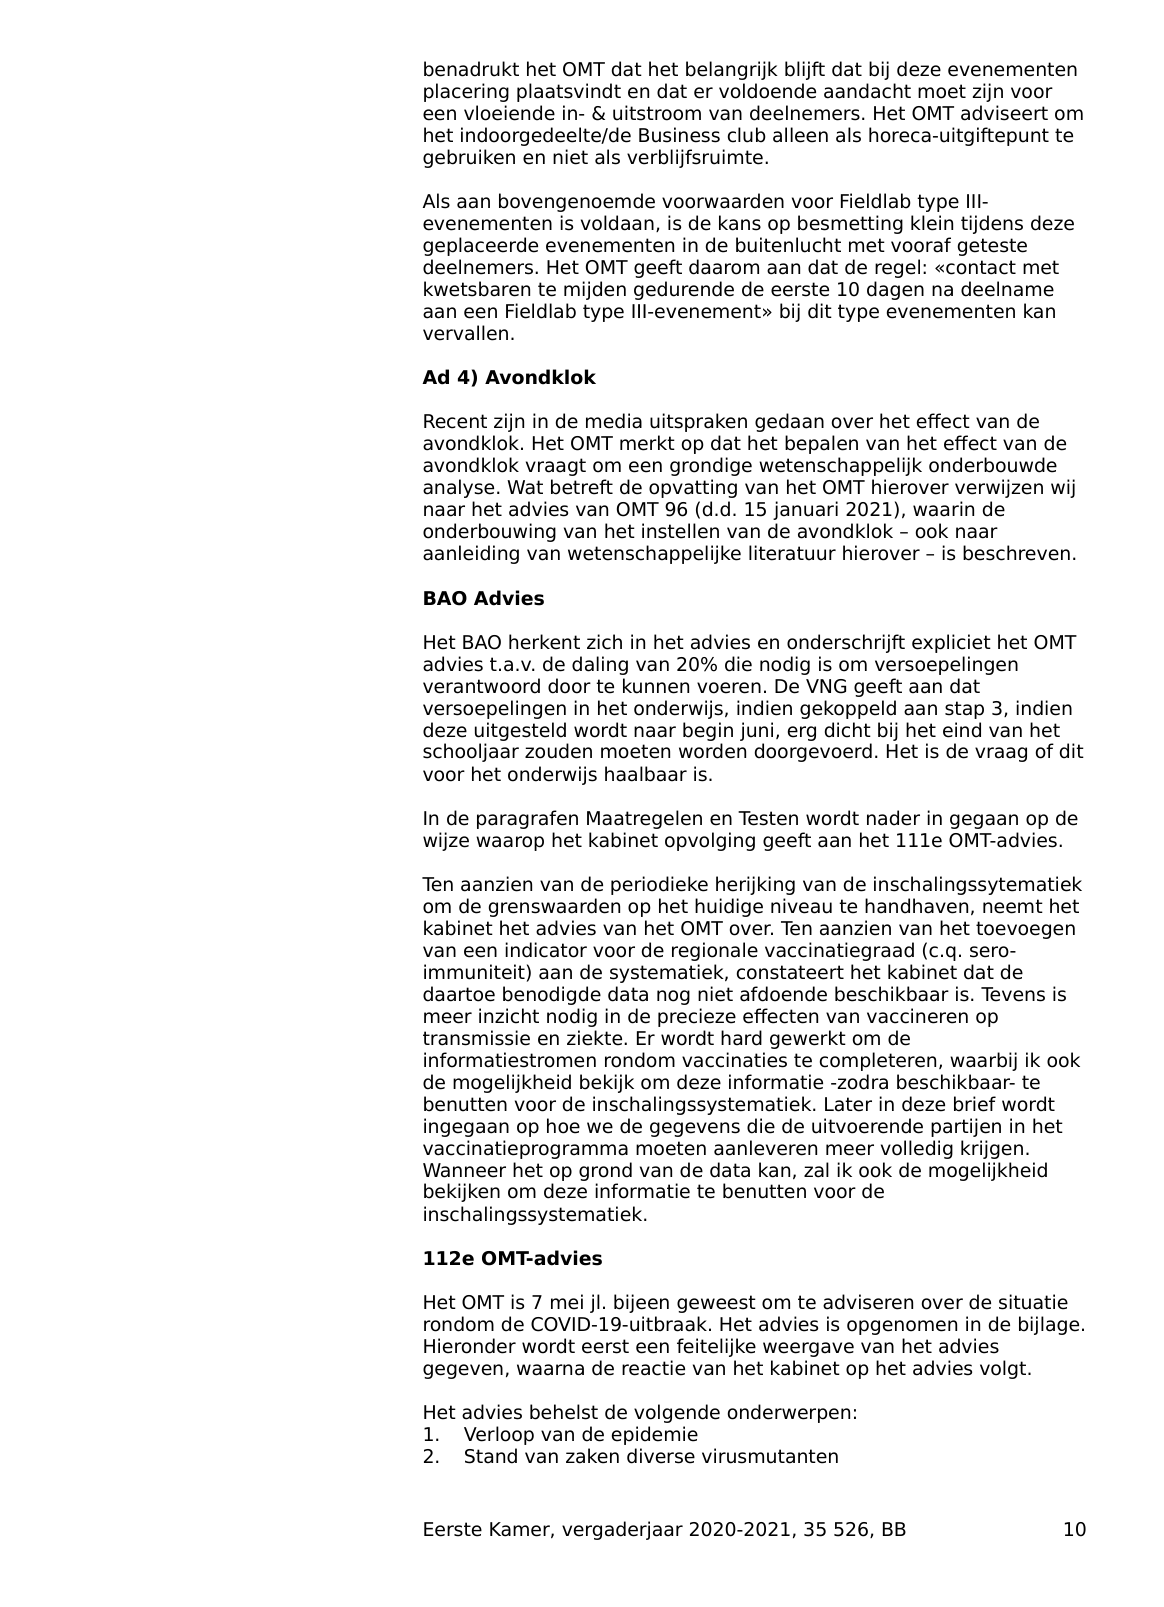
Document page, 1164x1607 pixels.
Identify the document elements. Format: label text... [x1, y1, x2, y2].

text 2. Stand van zaken diverse virusmutanten [422, 1446, 1087, 1468]
text Ten aanzien van de periodieke herijking van de inschalingssytematiek om de grenswaarden op het huidige niveau te handhaven, neemt het kabinet het advies van het OMT over. Ten aanzien van het toevoegen van een indicator voor de regionale vaccinatiegraad (c.q. sero-immuniteit) aan de systematiek, constateert het kabinet dat de daartoe benodigde data nog niet afdoende beschikbaar is. Tevens is meer inzicht nodig in de precieze effecten van vaccineren op transmissie en ziekte. Er wordt hard gewerkt om de informatiestromen rondom vaccinaties te completeren, waarbij ik ook de mogelijkheid bekijk om deze informatie -zodra beschikbaar- te benutten voor de inschalingssystematiek. Later in deze brief wordt ingegaan op hoe we de gegevens die de uitvoerende partijen in het vaccinatieprogramma moeten aanleveren meer volledig krijgen. Wanneer het op grond van de data kan, zal ik ook de mogelijkheid bekijken om deze informatie te benutten voor de inschalingssystematiek. [422, 874, 1087, 1225]
subtitle Ad 4) Avondklok [422, 367, 1087, 389]
text Het BAO herkent zich in het advies en onderschrijft expliciet het OMT advies t.a.v. de daling van 20% die nodig is om versoepelingen verantwoord door te kunnen voeren. De VNG geeft aan dat versoepelingen in het onderwijs, indien gekoppeld aan stap 3, indien deze uitgesteld wordt naar begin juni, erg dicht bij het eind van het schooljaar zouden moeten worden doorgevoerd. Het is de vraag of dit voor het onderwijs haalbaar is. [422, 632, 1087, 785]
subtitle 112e OMT-advies [422, 1248, 1087, 1269]
text Als aan bovengenoemde voorwaarden voor Fieldlab type III-evenementen is voldaan, is de kans op besmetting klein tijdens deze geplaceerde evenementen in de buitenlucht met vooraf geteste deelnemers. Het OMT geeft daarom aan dat de regel: «contact met kwetsbaren te mijden gedurende de eerste 10 dagen na deelname aan een Fieldlab type III-evenement» bij dit type evenementen kan vervallen. [422, 191, 1087, 345]
text Het advies behelst de volgende onderwerpen: [422, 1402, 1087, 1424]
text 1. Verloop van de epidemie [422, 1424, 1087, 1446]
text Het OMT is 7 mei jl. bijeen geweest om te adviseren over de situatie rondom de COVID-19-uitbraak. Het advies is opgenomen in de bijlage. Hieronder wordt eerst een feitelijke weergave van het advies gegeven, waarna de reactie van het kabinet op het advies volgt. [422, 1292, 1087, 1380]
text benadrukt het OMT dat het belangrijk blijft dat bij deze evenementen placering plaatsvindt en dat er voldoende aandacht moet zijn voor een vloeiende in- & uitstroom van deelnemers. Het OMT adviseert om het indoorgedeelte/de Business club alleen als horeca-uitgiftepunt te gebruiken en niet als verblijfsruimte. [422, 59, 1087, 169]
subtitle BAO Advies [422, 587, 1087, 609]
text Recent zijn in de media uitspraken gedaan over het effect van de avondklok. Het OMT merkt op dat het bepalen van het effect van de avondklok vraagt om een grondige wetenschappelijk onderbouwde analyse. Wat betreft de opvatting van het OMT hierover verwijzen wij naar het advies van OMT 96 (d.d. 15 januari 2021), waarin de onderbouwing van het instellen van de avondklok – ook naar aanleiding van wetenschappelijke literatuur hierover – is beschreven. [422, 411, 1087, 565]
text In de paragrafen Maatregelen en Testen wordt nader in gegaan op de wijze waarop het kabinet opvolging geeft aan het 111e OMT-advies. [422, 808, 1087, 852]
